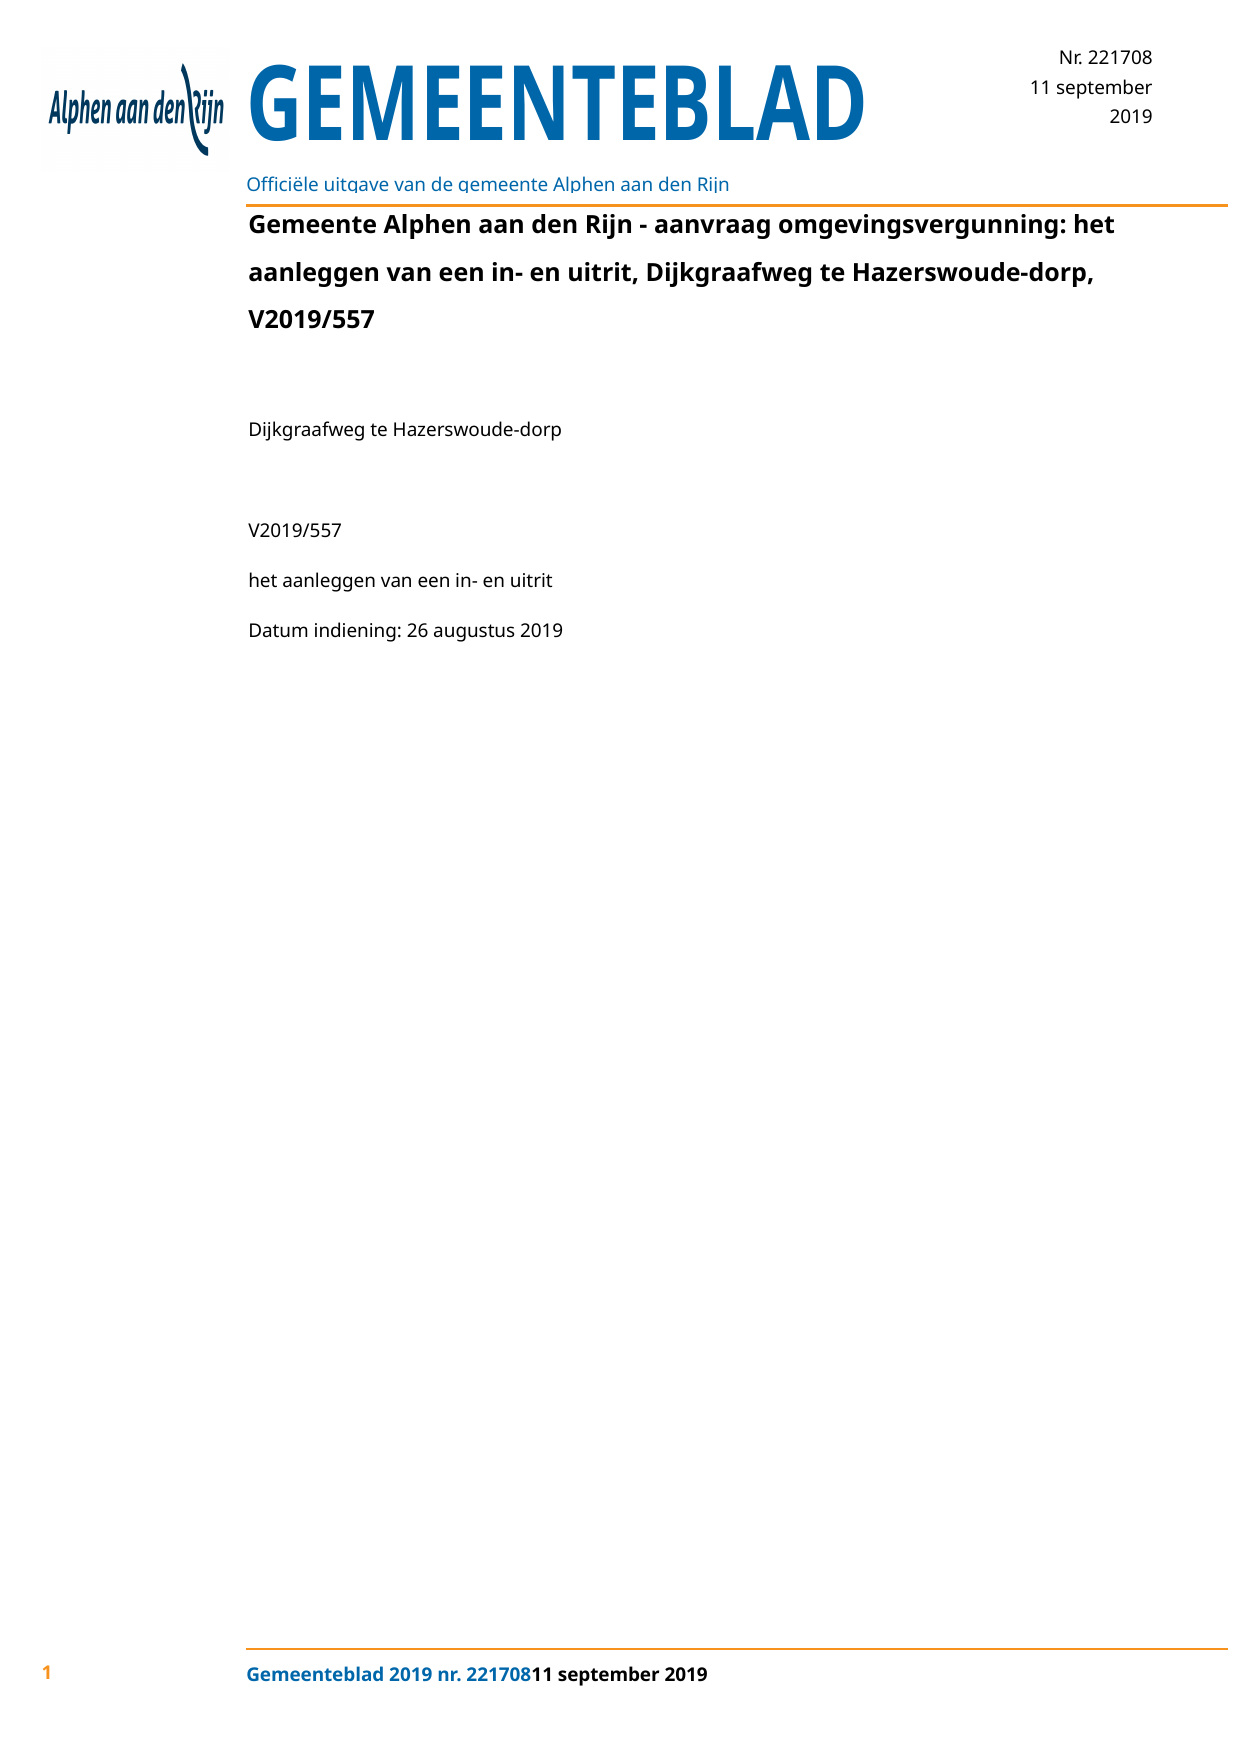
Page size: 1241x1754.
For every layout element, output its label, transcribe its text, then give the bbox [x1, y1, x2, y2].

text Dijkgraafweg te Hazerswoude-dorp [248, 416, 1152, 442]
text het aanleggen van een in- en uitrit [248, 567, 1152, 593]
text Gemeente Alphen aan den Rijn - aanvraag omgevingsvergunning: het aanleggen van een in- en uitrit, Dijkgraafweg te Hazerswoude-dorp, V2019/557 [248, 207, 1152, 336]
picture [41, 47, 231, 172]
text Datum indiening: 26 augustus 2019 [248, 618, 1152, 643]
text V2019/557 [248, 517, 1152, 542]
